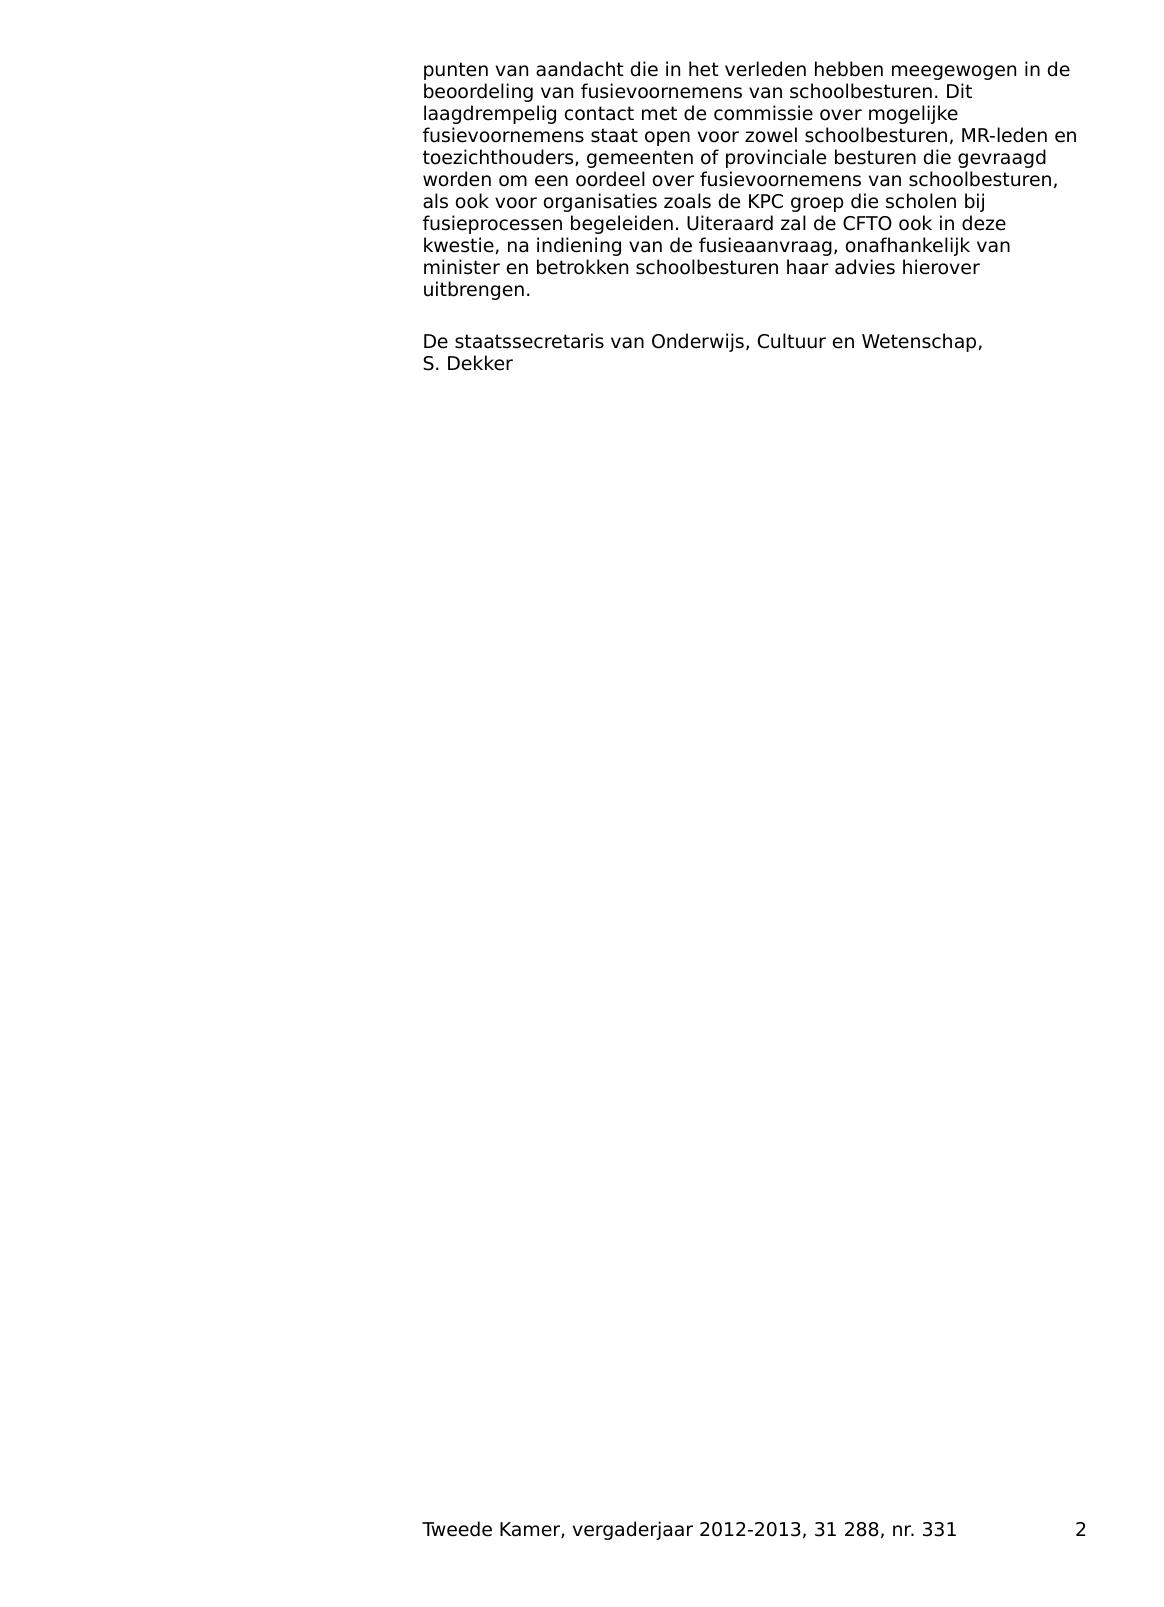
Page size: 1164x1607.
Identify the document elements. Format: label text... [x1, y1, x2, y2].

text punten van aandacht die in het verleden hebben meegewogen in de beoordeling van fusievoornemens van schoolbesturen. Dit laagdrempelig contact met de commissie over mogelijke fusievoornemens staat open voor zowel schoolbesturen, MR-leden en toezichthouders, gemeenten of provinciale besturen die gevraagd worden om een oordeel over fusievoornemens van schoolbesturen, als ook voor organisaties zoals de KPC groep die scholen bij fusieprocessen begeleiden. Uiteraard zal de CFTO ook in deze kwestie, na indiening van de fusieaanvraag, onafhankelijk van minister en betrokken schoolbesturen haar advies hierover uitbrengen. [422, 59, 1087, 301]
text De staatssecretaris van Onderwijs, Cultuur en Wetenschap, S. Dekker [422, 331, 1087, 375]
